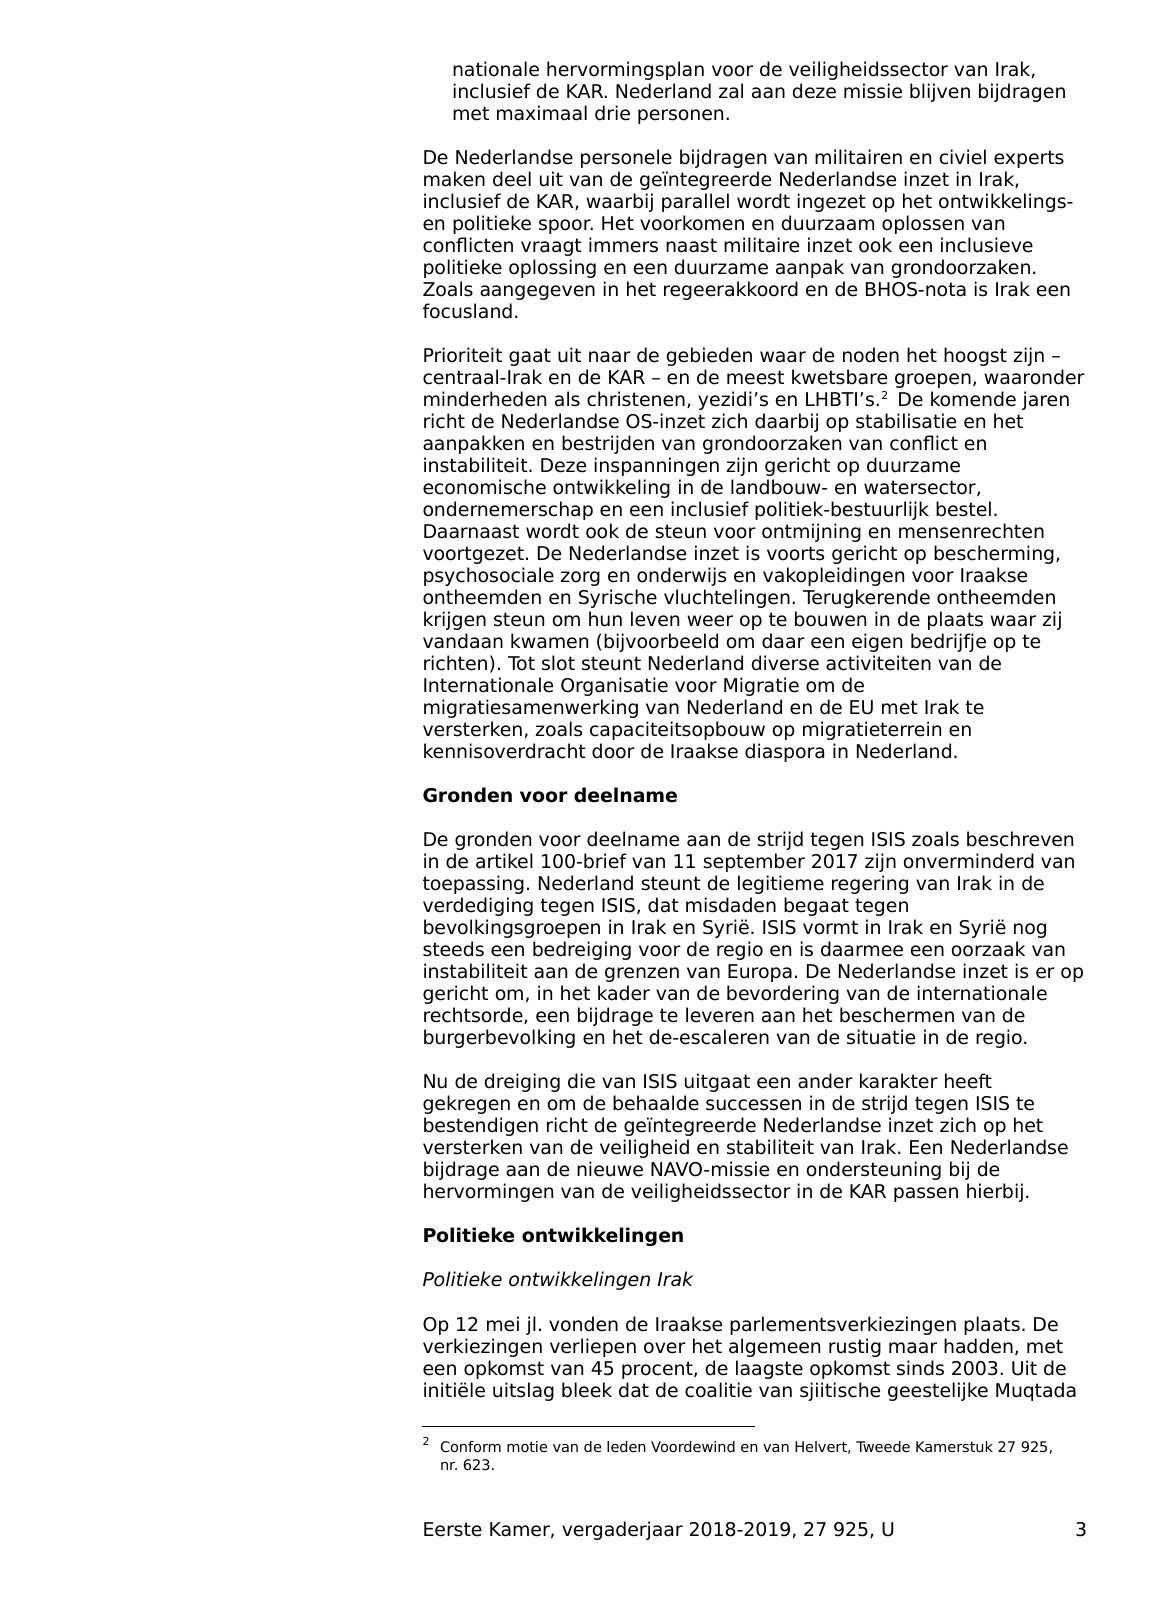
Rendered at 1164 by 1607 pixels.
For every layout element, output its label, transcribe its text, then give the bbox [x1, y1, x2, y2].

subtitle Politieke ontwikkelingen [422, 1225, 1087, 1247]
text Nu de dreiging die van ISIS uitgaat een ander karakter heeft gekregen en om de behaalde successen in de strijd tegen ISIS te bestendigen richt de geïntegreerde Nederlandse inzet zich op het versterken van de veiligheid en stabiliteit van Irak. Een Nederlandse bijdrage aan de nieuwe NAVO-missie en ondersteuning bij de hervormingen van de veiligheidssector in de KAR passen hierbij. [422, 1071, 1087, 1203]
text Conform motie van de leden Voordewind en van Helvert, Tweede Kamerstuk 27 925, nr. 623. [422, 1435, 1087, 1474]
text Op 12 mei jl. vonden de Iraakse parlementsverkiezingen plaats. De verkiezingen verliepen over het algemeen rustig maar hadden, met een opkomst van 45 procent, de laagste opkomst sinds 2003. Uit de initiële uitslag bleek dat de coalitie van sjiitische geestelijke Muqtada [422, 1313, 1087, 1401]
text nationale hervormingsplan voor de veiligheidssector van Irak, inclusief de KAR. Nederland zal aan deze missie blijven bijdragen met maximaal drie personen. [422, 59, 1087, 125]
subtitle Gronden voor deelname [422, 785, 1087, 807]
subtitle Politieke ontwikkelingen Irak [422, 1269, 1087, 1291]
text Prioriteit gaat uit naar de gebieden waar de noden het hoogst zijn – centraal-Irak en de KAR – en de meest kwetsbare groepen, waaronder minderheden als christenen, yezidi’s en LHBTI’s. De komende jaren richt de Nederlandse OS-inzet zich daarbij op stabilisatie en het aanpakken en bestrijden van grondoorzaken van conflict en instabiliteit. Deze inspanningen zijn gericht op duurzame economische ontwikkeling in de landbouw- en watersector, ondernemerschap en een inclusief politiek-bestuurlijk bestel. Daarnaast wordt ook de steun voor ontmijning en mensenrechten voortgezet. De Nederlandse inzet is voorts gericht op bescherming, psychosociale zorg en onderwijs en vakopleidingen voor Iraakse ontheemden en Syrische vluchtelingen. Terugkerende ontheemden krijgen steun om hun leven weer op te bouwen in de plaats waar zij vandaan kwamen (bijvoorbeeld om daar een eigen bedrijfje op te richten). Tot slot steunt Nederland diverse activiteiten van de Internationale Organisatie voor Migratie om de migratiesamenwerking van Nederland en de EU met Irak te versterken, zoals capaciteitsopbouw op migratieterrein en kennisoverdracht door de Iraakse diaspora in Nederland. [422, 345, 1087, 763]
text De Nederlandse personele bijdragen van militairen en civiel experts maken deel uit van de geïntegreerde Nederlandse inzet in Irak, inclusief de KAR, waarbij parallel wordt ingezet op het ontwikkelings- en politieke spoor. Het voorkomen en duurzaam oplossen van conflicten vraagt immers naast militaire inzet ook een inclusieve politieke oplossing en een duurzame aanpak van grondoorzaken. Zoals aangegeven in het regeerakkoord en de BHOS-nota is Irak een focusland. [422, 147, 1087, 323]
text De gronden voor deelname aan de strijd tegen ISIS zoals beschreven in de artikel 100-brief van 11 september 2017 zijn onverminderd van toepassing. Nederland steunt de legitieme regering van Irak in de verdediging tegen ISIS, dat misdaden begaat tegen bevolkingsgroepen in Irak en Syrië. ISIS vormt in Irak en Syrië nog steeds een bedreiging voor de regio en is daarmee een oorzaak van instabiliteit aan de grenzen van Europa. De Nederlandse inzet is er op gericht om, in het kader van de bevordering van de internationale rechtsorde, een bijdrage te leveren aan het beschermen van de burgerbevolking en het de-escaleren van de situatie in de regio. [422, 829, 1087, 1049]
